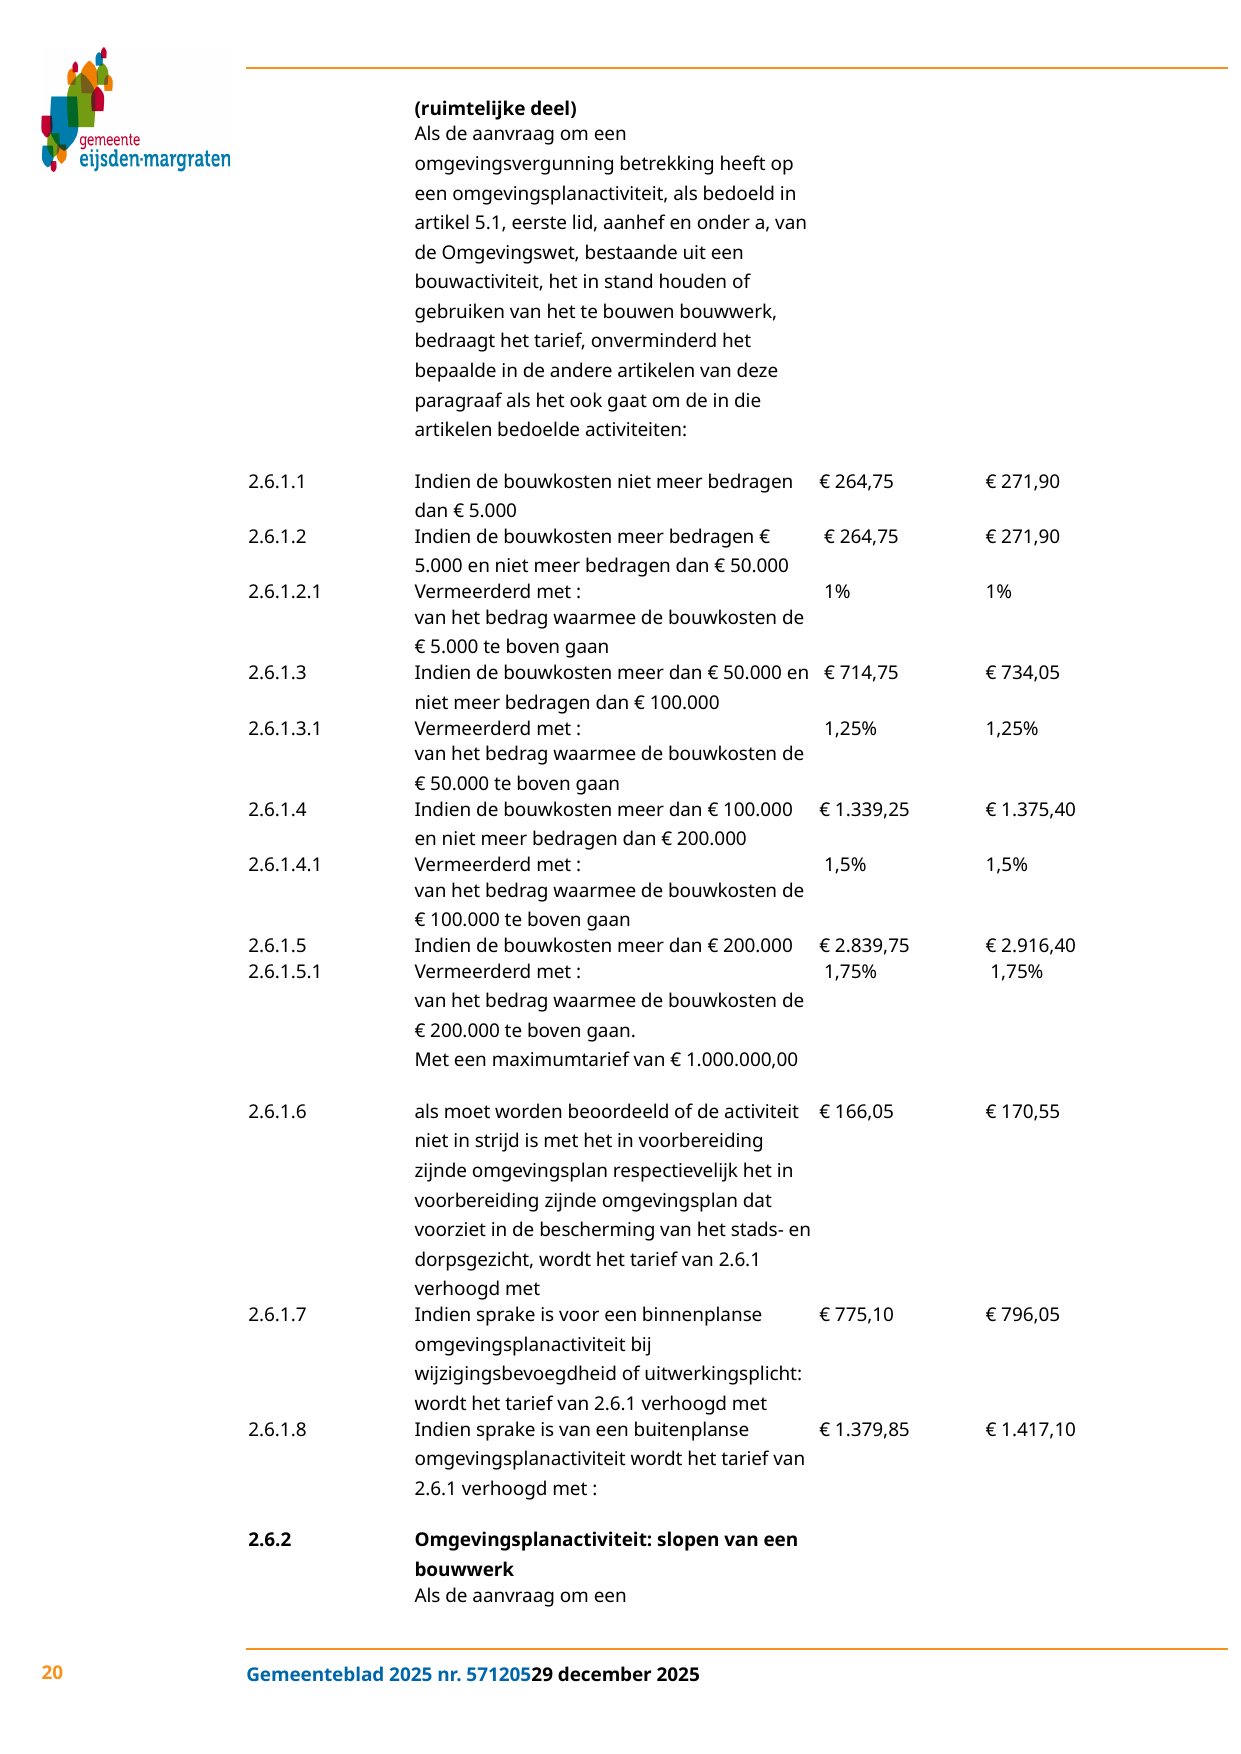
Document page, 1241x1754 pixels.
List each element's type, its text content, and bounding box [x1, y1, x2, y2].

table_cell 2.6.1.2.1 [248, 579, 414, 604]
table_cell € 1.379,85 [819, 1416, 985, 1501]
table_cell van het bedrag waarmee de bouwkosten de € 50.000 te boven gaan [414, 741, 819, 796]
table_cell 2.6.1.4 [248, 796, 414, 851]
table_cell € 271,90 [985, 468, 1152, 523]
table_cell [985, 1501, 1152, 1526]
table_cell [248, 741, 414, 796]
table_cell [248, 121, 414, 442]
table_cell [248, 1582, 414, 1607]
table_cell 2.6.1.7 [248, 1301, 414, 1416]
table_cell Als de aanvraag om een [414, 1582, 819, 1607]
table_cell € 264,75 [819, 468, 985, 523]
table_cell 1,75% [985, 958, 1152, 1072]
table_cell 1% [819, 579, 985, 604]
table_cell [819, 1582, 985, 1607]
table_cell [819, 741, 985, 796]
table_cell Vermeerderd met : [414, 851, 819, 877]
table_cell [819, 95, 985, 121]
table_cell 2.6.1.1 [248, 468, 414, 523]
table_cell 1,25% [985, 715, 1152, 741]
table_cell € 170,55 [985, 1098, 1152, 1301]
table_cell [414, 1073, 819, 1098]
table_cell 2.6.1.3 [248, 660, 414, 715]
table_cell [819, 1526, 985, 1582]
table_cell [414, 1501, 819, 1526]
table_cell 2.6.2 [248, 1526, 414, 1582]
table_cell [985, 604, 1152, 659]
table_cell Vermeerderd met : [414, 715, 819, 741]
table_cell Indien sprake is voor een binnenplanse omgevingsplanactiviteit bij wijzigingsbevoegdheid of uitwerkingsplicht: wordt het tarief van 2.6.1 verhoogd met [414, 1301, 819, 1416]
picture [41, 47, 231, 172]
table_cell Indien de bouwkosten meer dan € 200.000 [414, 932, 819, 958]
table_cell € 166,05 [819, 1098, 985, 1301]
table_cell € 1.339,25 [819, 796, 985, 851]
table_cell [819, 877, 985, 932]
table_cell € 1.417,10 [985, 1416, 1152, 1501]
table_cell [819, 442, 985, 468]
table_cell € 734,05 [985, 660, 1152, 715]
table_cell Vermeerderd met : van het bedrag waarmee de bouwkosten de € 200.000 te boven gaan. Met een maximumtarief van € 1.000.000,00 [414, 958, 819, 1072]
table_cell [819, 1501, 985, 1526]
table_cell [248, 877, 414, 932]
table_cell 2.6.1.4.1 [248, 851, 414, 877]
table_cell [985, 877, 1152, 932]
table_cell (ruimtelijke deel) [414, 95, 819, 121]
table_cell € 796,05 [985, 1301, 1152, 1416]
table_cell [819, 121, 985, 442]
table_cell 2.6.1.2 [248, 523, 414, 578]
table_cell 1,75% [819, 958, 985, 1072]
table_cell van het bedrag waarmee de bouwkosten de € 100.000 te boven gaan [414, 877, 819, 932]
table_cell 1,5% [985, 851, 1152, 877]
table_cell Indien de bouwkosten meer bedragen € 5.000 en niet meer bedragen dan € 50.000 [414, 523, 819, 578]
table_cell 2.6.1.8 [248, 1416, 414, 1501]
table_cell [819, 1073, 985, 1098]
table_cell € 714,75 [819, 660, 985, 715]
table_cell Indien de bouwkosten meer dan € 100.000 en niet meer bedragen dan € 200.000 [414, 796, 819, 851]
table_cell Vermeerderd met : [414, 579, 819, 604]
table_cell [985, 1526, 1152, 1582]
table_cell [985, 1582, 1152, 1607]
table_cell 1,25% [819, 715, 985, 741]
table_cell [248, 1501, 414, 1526]
table_cell [248, 442, 414, 468]
table_cell [985, 1073, 1152, 1098]
table_cell [985, 741, 1152, 796]
table_cell 1,5% [819, 851, 985, 877]
table_cell 2.6.1.5.1 [248, 958, 414, 1072]
table_cell 2.6.1.3.1 [248, 715, 414, 741]
table_cell [414, 442, 819, 468]
table_cell Als de aanvraag om een omgevingsvergunning betrekking heeft op een omgevingsplanactiviteit, als bedoeld in artikel 5.1, eerste lid, aanhef en onder a, van de Omgevingswet, bestaande uit een bouwactiviteit, het in stand houden of gebruiken van het te bouwen bouwwerk, bedraagt het tarief, onverminderd het bepaalde in de andere artikelen van deze paragraaf als het ook gaat om de in die artikelen bedoelde activiteiten: [414, 121, 819, 442]
table_cell [985, 442, 1152, 468]
table_cell € 1.375,40 [985, 796, 1152, 851]
table_cell [985, 121, 1152, 442]
table_cell € 271,90 [985, 523, 1152, 578]
table_cell [985, 95, 1152, 121]
table_cell van het bedrag waarmee de bouwkosten de € 5.000 te boven gaan [414, 604, 819, 659]
table_cell € 2.916,40 [985, 932, 1152, 958]
table_cell € 2.839,75 [819, 932, 985, 958]
table_cell € 264,75 [819, 523, 985, 578]
table_cell als moet worden beoordeeld of de activiteit niet in strijd is met het in voorbereiding zijnde omgevingsplan respectievelijk het in voorbereiding zijnde omgevingsplan dat voorziet in de bescherming van het stads- en dorpsgezicht, wordt het tarief van 2.6.1 verhoogd met [414, 1098, 819, 1301]
table_cell Indien sprake is van een buitenplanse omgevingsplanactiviteit wordt het tarief van 2.6.1 verhoogd met : [414, 1416, 819, 1501]
table_cell Indien de bouwkosten meer dan € 50.000 en niet meer bedragen dan € 100.000 [414, 660, 819, 715]
table_cell [248, 1073, 414, 1098]
table_cell [248, 604, 414, 659]
table_cell € 775,10 [819, 1301, 985, 1416]
table_cell 2.6.1.6 [248, 1098, 414, 1301]
table_cell 1% [985, 579, 1152, 604]
table_cell [819, 604, 985, 659]
table_cell [248, 95, 414, 121]
table_cell Omgevingsplanactiviteit: slopen van een bouwwerk [414, 1526, 819, 1582]
table_cell Indien de bouwkosten niet meer bedragen dan € 5.000 [414, 468, 819, 523]
table_cell 2.6.1.5 [248, 932, 414, 958]
